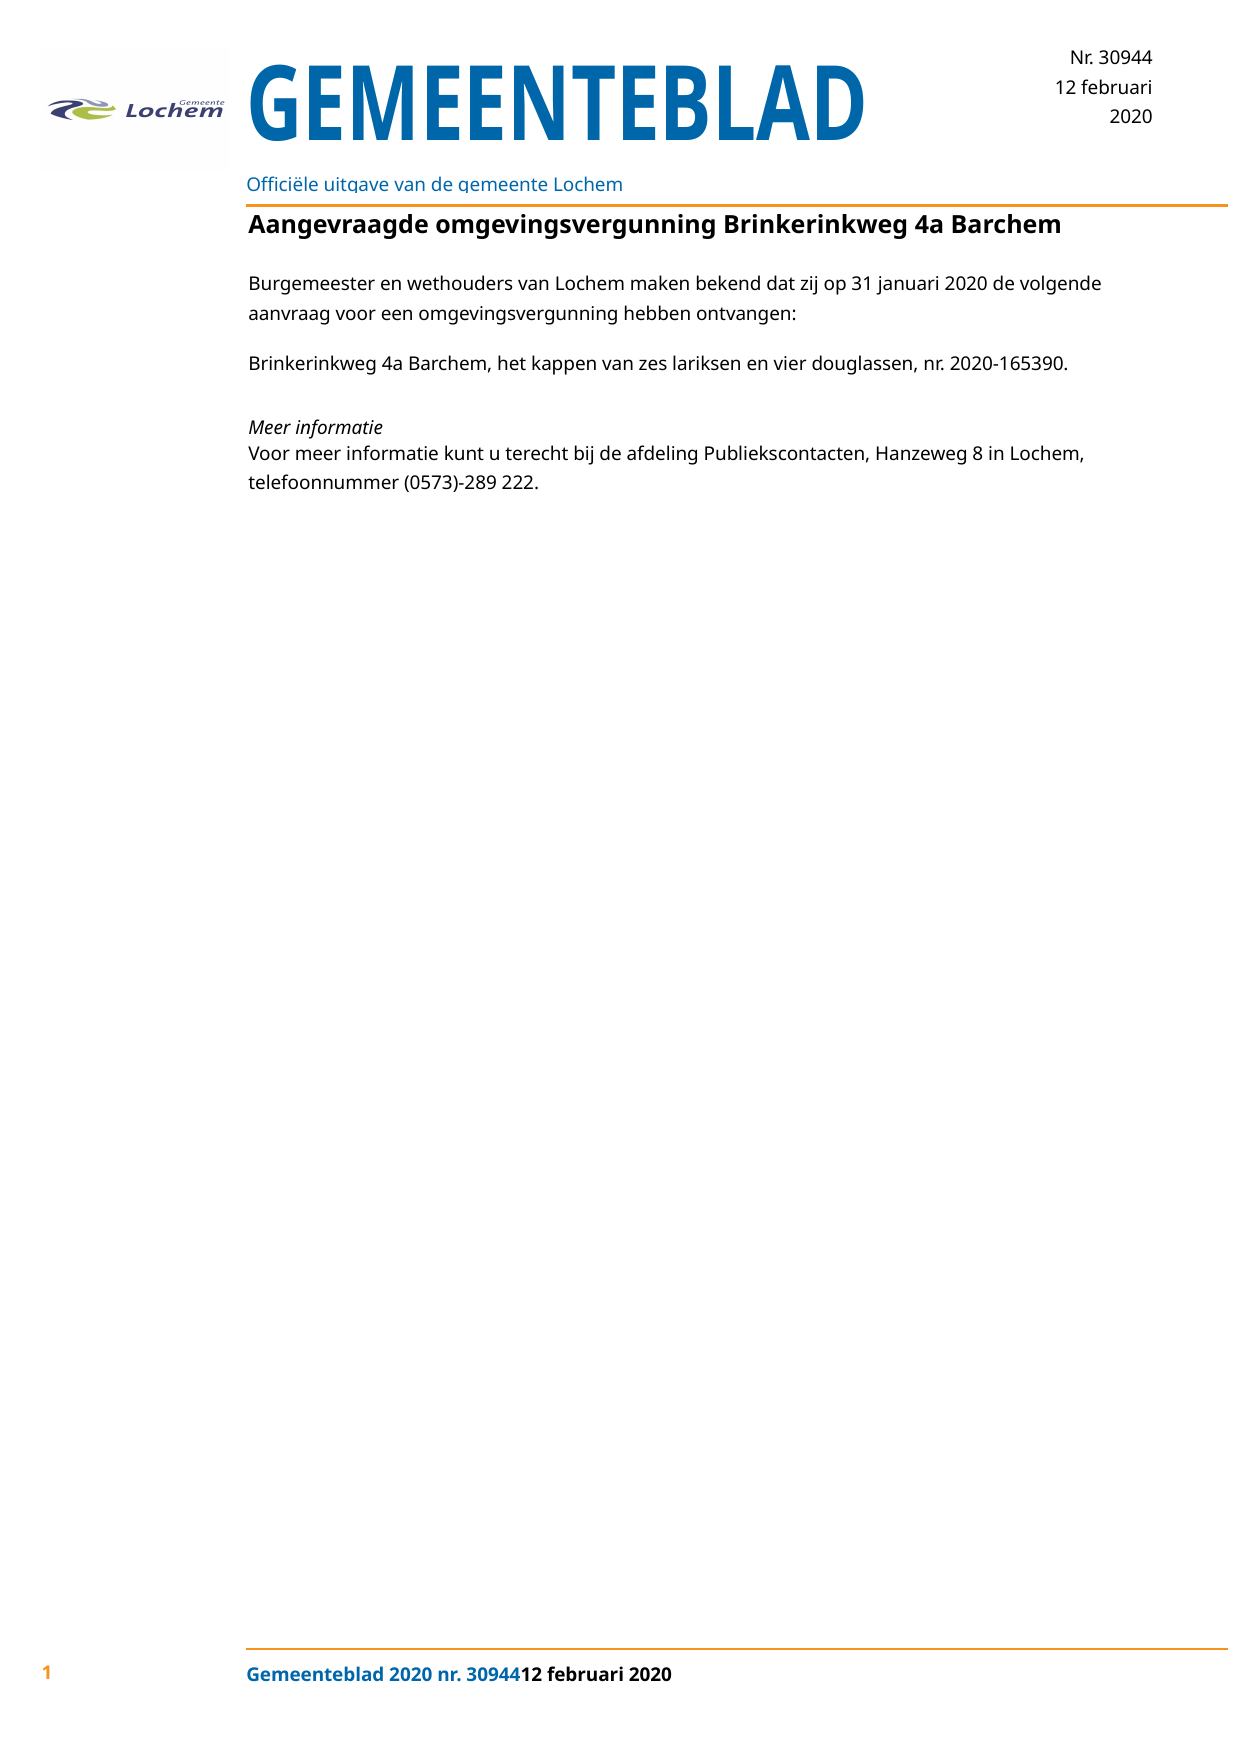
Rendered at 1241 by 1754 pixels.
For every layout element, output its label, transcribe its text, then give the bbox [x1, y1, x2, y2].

text Voor meer informatie kunt u terecht bij de afdeling Publiekscontacten, Hanzeweg 8 in Lochem, telefoonnummer (0573)-289 222. [248, 440, 1152, 495]
text Burgemeester en wethouders van Lochem maken bekend dat zij op 31 januari 2020 de volgende aanvraag voor een omgevingsvergunning hebben ontvangen: [248, 270, 1152, 326]
text Brinkerinkweg 4a Barchem, het kappen van zes lariksen en vier douglassen, nr. 2020-165390. [248, 350, 1152, 376]
picture [41, 47, 231, 172]
text Aangevraagde omgevingsvergunning Brinkerinkweg 4a Barchem [248, 207, 1152, 241]
text Meer informatie [248, 414, 1152, 440]
